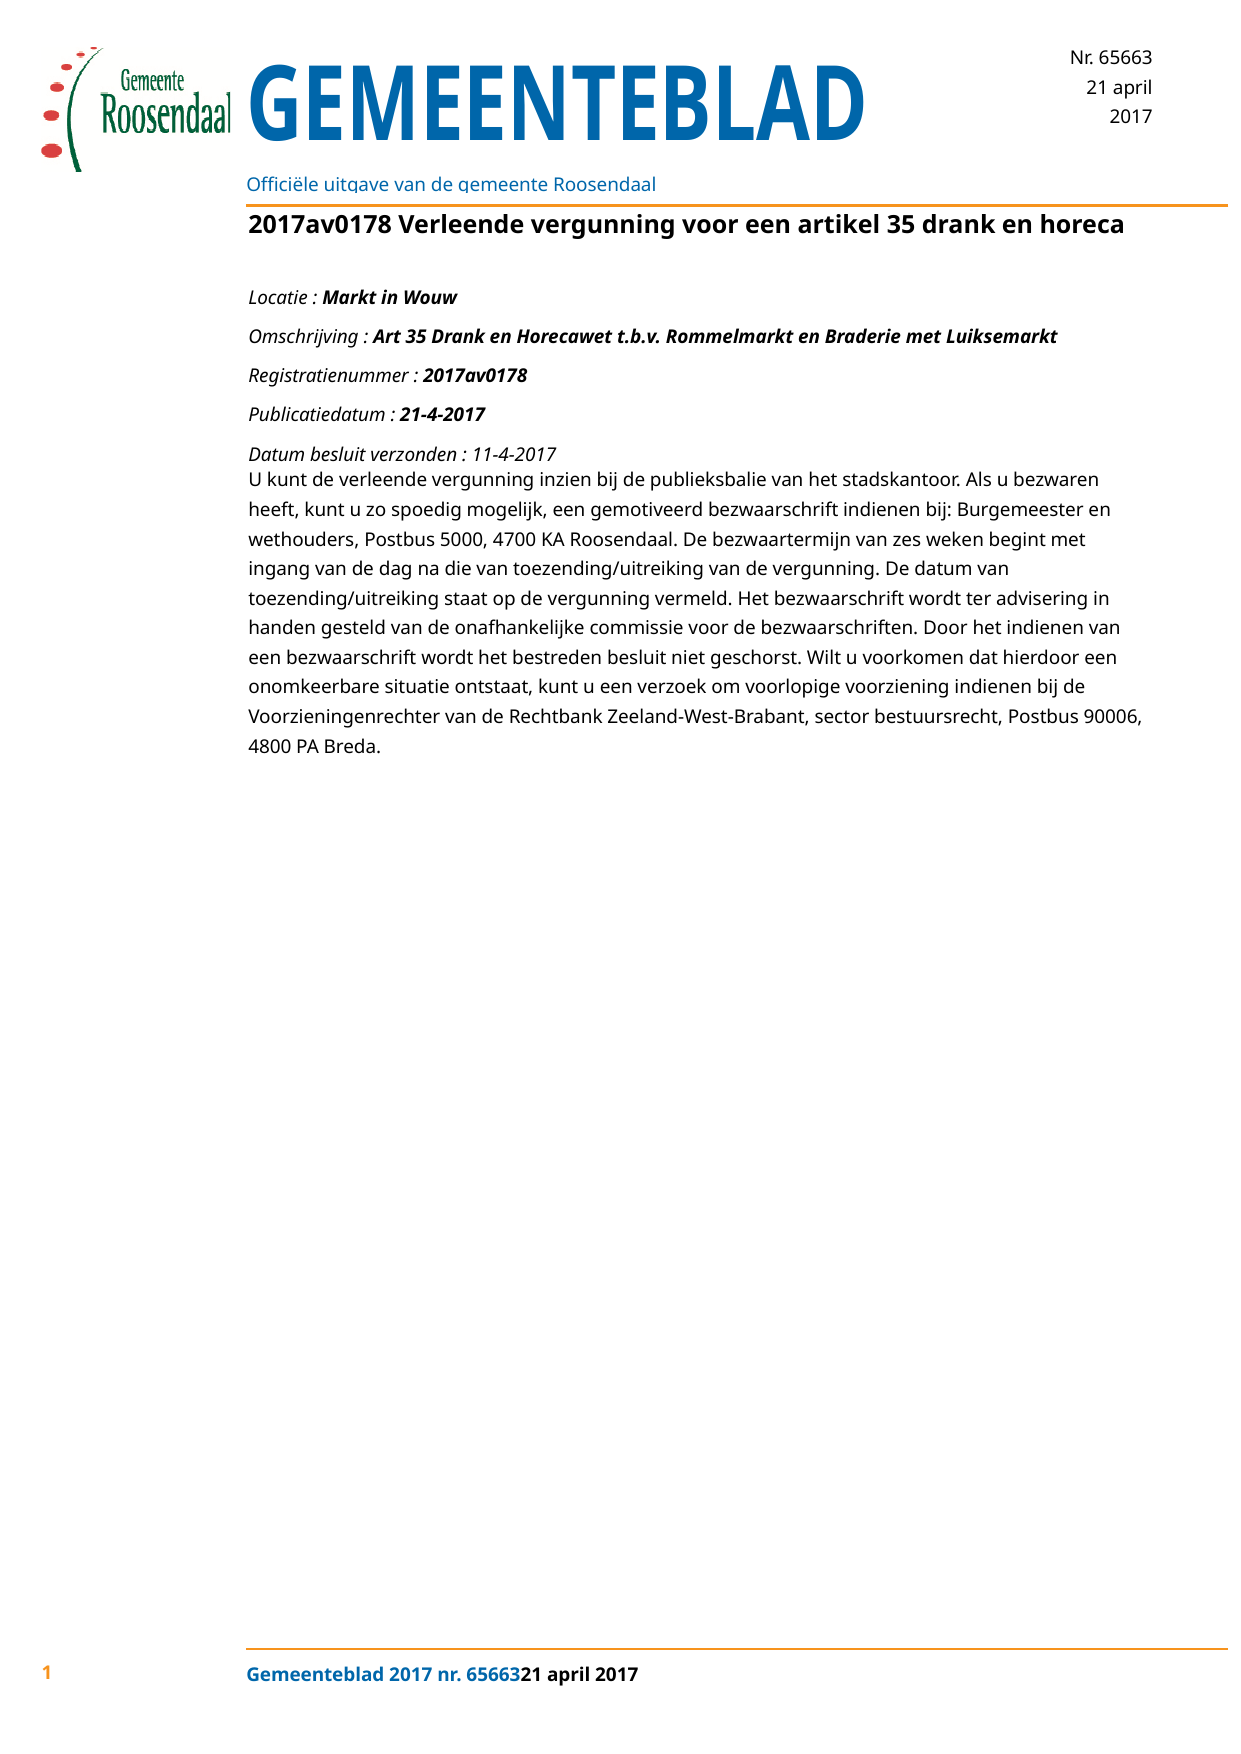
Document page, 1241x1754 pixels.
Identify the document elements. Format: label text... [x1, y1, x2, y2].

text Locatie : Markt in Wouw [248, 284, 1152, 309]
text 2017av0178 Verleende vergunning voor een artikel 35 drank en horeca [248, 207, 1152, 241]
text Datum besluit verzonden : 11-4-2017 [248, 441, 1152, 467]
text Registratienummer : 2017av0178 [248, 362, 1152, 388]
text Omschrijving : Art 35 Drank en Horecawet t.b.v. Rommelmarkt en Braderie met Luiksemarkt [248, 323, 1152, 349]
picture [41, 47, 231, 172]
text U kunt de verleende vergunning inzien bij de publieksbalie van het stadskantoor. Als u bezwaren heeft, kunt u zo spoedig mogelijk, een gemotiveerd bezwaarschrift indienen bij: Burgemeester en wethouders, Postbus 5000, 4700 KA Roosendaal. De bezwaartermijn van zes weken begint met ingang van de dag na die van toezending/uitreiking van de vergunning. De datum van toezending/uitreiking staat op de vergunning vermeld. Het bezwaarschrift wordt ter advisering in handen gesteld van de onafhankelijke commissie voor de bezwaarschriften. Door het indienen van een bezwaarschrift wordt het bestreden besluit niet geschorst. Wilt u voorkomen dat hierdoor een onomkeerbare situatie ontstaat, kunt u een verzoek om voorlopige voorziening indienen bij de Voorzieningenrechter van de Rechtbank Zeeland-West-Brabant, sector bestuursrecht, Postbus 90006, 4800 PA Breda. [248, 467, 1152, 759]
text Publicatiedatum : 21-4-2017 [248, 402, 1152, 427]
